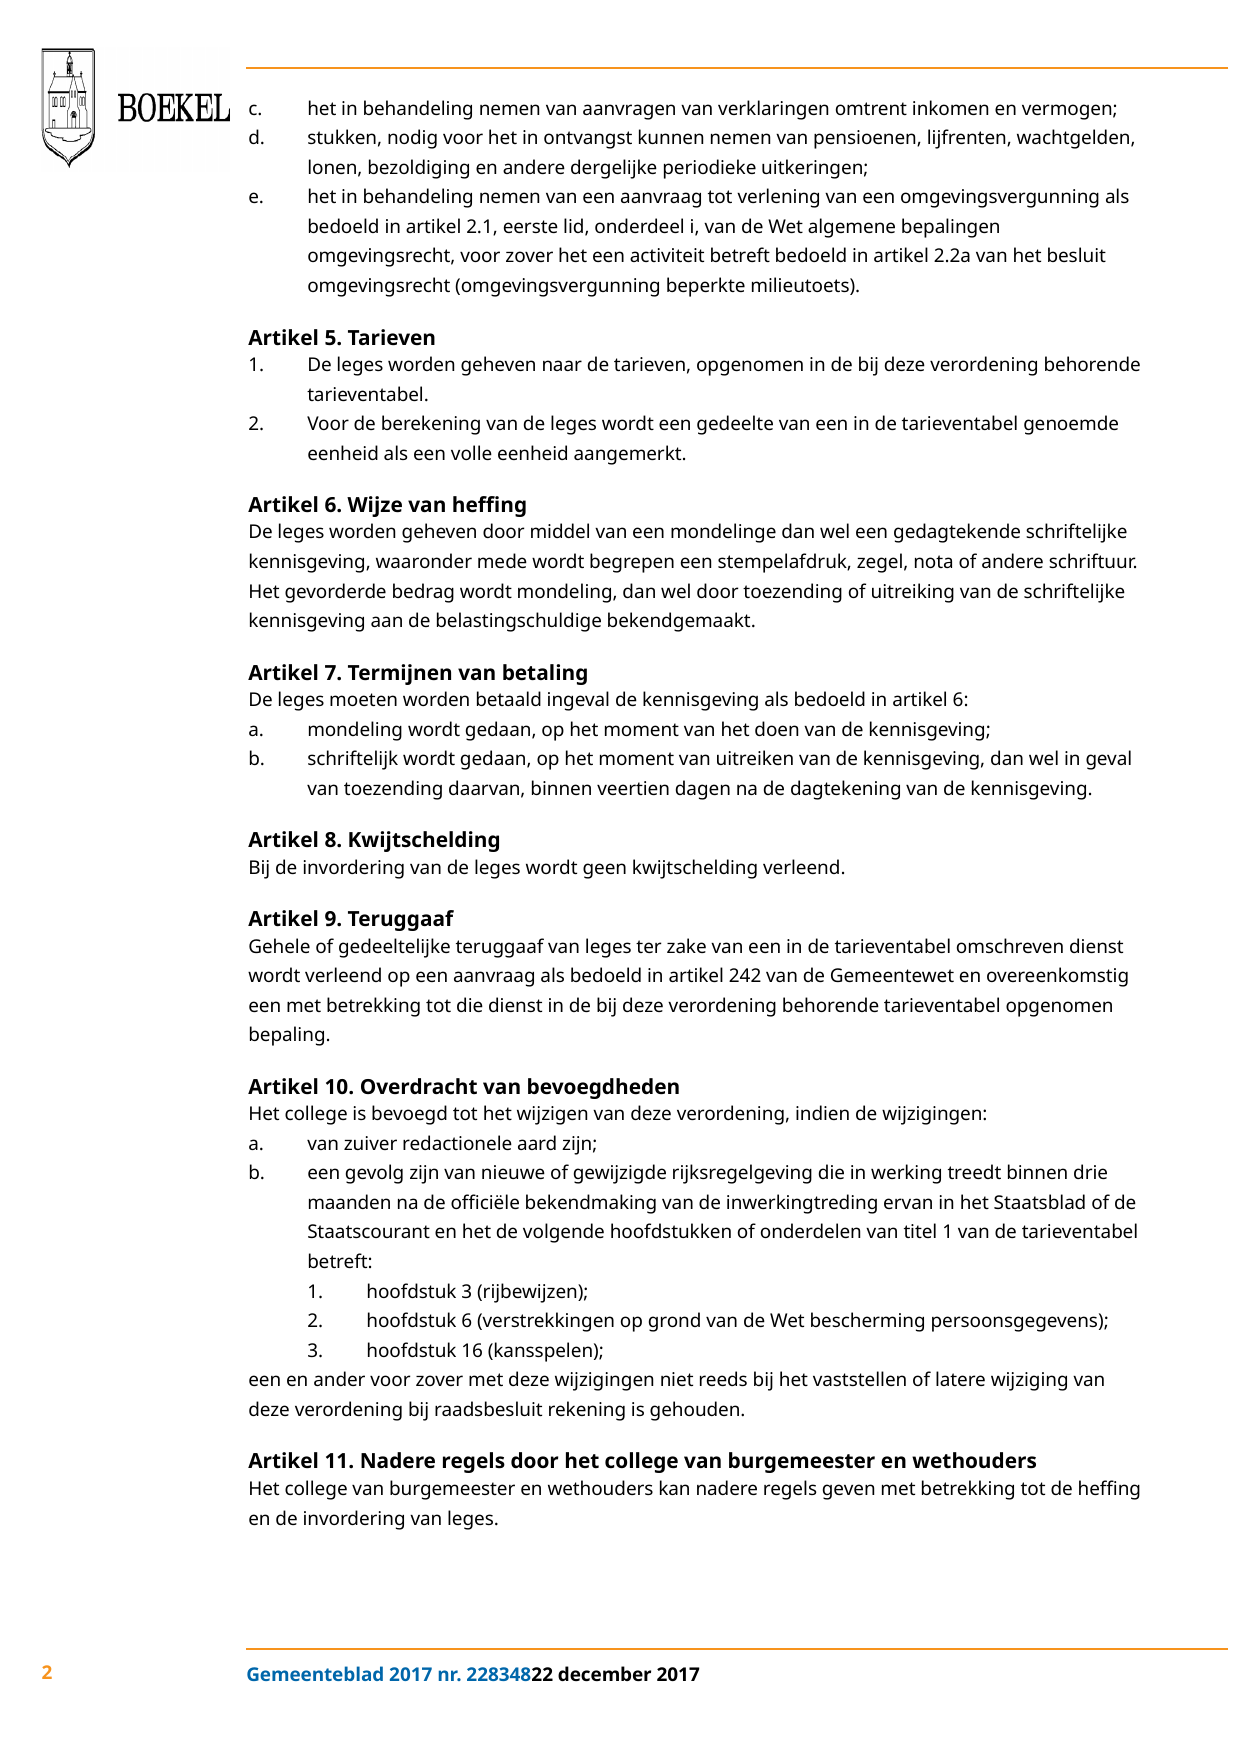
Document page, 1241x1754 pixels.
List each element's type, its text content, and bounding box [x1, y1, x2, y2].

list een gevolg zijn van nieuwe of gewijzigde rijksregelgeving die in werking treedt binnen drie maanden na de officiële bekendmaking van de inwerkingtreding ervan in het Staatsblad of de Staatscourant en het de volgende hoofdstukken of onderdelen van titel 1 van de tarieventabel betreft: [248, 1159, 1152, 1274]
text Artikel 7. Termijnen van betaling [248, 658, 1152, 686]
text Artikel 10. Overdracht van bevoegdheden [248, 1072, 1152, 1100]
picture [41, 47, 231, 172]
text een en ander voor zover met deze wijzigingen niet reeds bij het vaststellen of latere wijziging van deze verordening bij raadsbesluit rekening is gehouden. [248, 1367, 1152, 1422]
list stukken, nodig voor het in ontvangst kunnen nemen van pensioenen, lijfrenten, wachtgelden, lonen, bezoldiging en andere dergelijke periodieke uitkeringen; [248, 124, 1152, 180]
text Artikel 11. Nadere regels door het college van burgemeester en wethouders [248, 1447, 1152, 1475]
list hoofdstuk 6 (verstrekkingen op grond van de Wet bescherming persoonsgegevens); [307, 1307, 1152, 1333]
text Artikel 5. Tarieven [248, 323, 1152, 351]
list hoofdstuk 16 (kansspelen); [307, 1337, 1152, 1363]
list Voor de berekening van de leges wordt een gedeelte van een in de tarieventabel genoemde eenheid als een volle eenheid aangemerkt. [248, 410, 1152, 466]
text De leges moeten worden betaald ingeval de kennisgeving als bedoeld in artikel 6: [248, 686, 1152, 712]
list van zuiver redactionele aard zijn; [248, 1130, 1152, 1156]
text Artikel 6. Wijze van heffing [248, 490, 1152, 519]
text Artikel 8. Kwijtschelding [248, 826, 1152, 854]
list het in behandeling nemen van een aanvraag tot verlening van een omgevingsvergunning als bedoeld in artikel 2.1, eerste lid, onderdeel i, van de Wet algemene bepalingen omgevingsrecht, voor zover het een activiteit betreft bedoeld in artikel 2.2a van het besluit omgevingsrecht (omgevingsvergunning beperkte milieutoets). [248, 183, 1152, 298]
text Het college is bevoegd tot het wijzigen van deze verordening, indien de wijzigingen: [248, 1100, 1152, 1126]
text De leges worden geheven door middel van een mondelinge dan wel een gedagtekende schriftelijke kennisgeving, waaronder mede wordt begrepen een stempelafdruk, zegel, nota of andere schriftuur. Het gevorderde bedrag wordt mondeling, dan wel door toezending of uitreiking van de schriftelijke kennisgeving aan de belastingschuldige bekendgemaakt. [248, 519, 1152, 633]
text Het college van burgemeester en wethouders kan nadere regels geven met betrekking tot de heffing en de invordering van leges. [248, 1475, 1152, 1530]
list schriftelijk wordt gedaan, op het moment van uitreiken van de kennisgeving, dan wel in geval van toezending daarvan, binnen veertien dagen na de dagtekening van de kennisgeving. [248, 746, 1152, 801]
list het in behandeling nemen van aanvragen van verklaringen omtrent inkomen en vermogen; [248, 95, 1152, 121]
text Artikel 9. Teruggaaf [248, 904, 1152, 933]
list De leges worden geheven naar de tarieven, opgenomen in de bij deze verordening behorende tarieventabel. [248, 351, 1152, 406]
list hoofdstuk 3 (rijbewijzen); [307, 1278, 1152, 1304]
list mondeling wordt gedaan, op het moment van het doen van de kennisgeving; [248, 716, 1152, 742]
text Gehele of gedeeltelijke teruggaaf van leges ter zake van een in de tarieventabel omschreven dienst wordt verleend op een aanvraag als bedoeld in artikel 242 van de Gemeentewet en overeenkomstig een met betrekking tot die dienst in de bij deze verordening behorende tarieventabel opgenomen bepaling. [248, 933, 1152, 1047]
text Bij de invordering van de leges wordt geen kwijtschelding verleend. [248, 854, 1152, 880]
